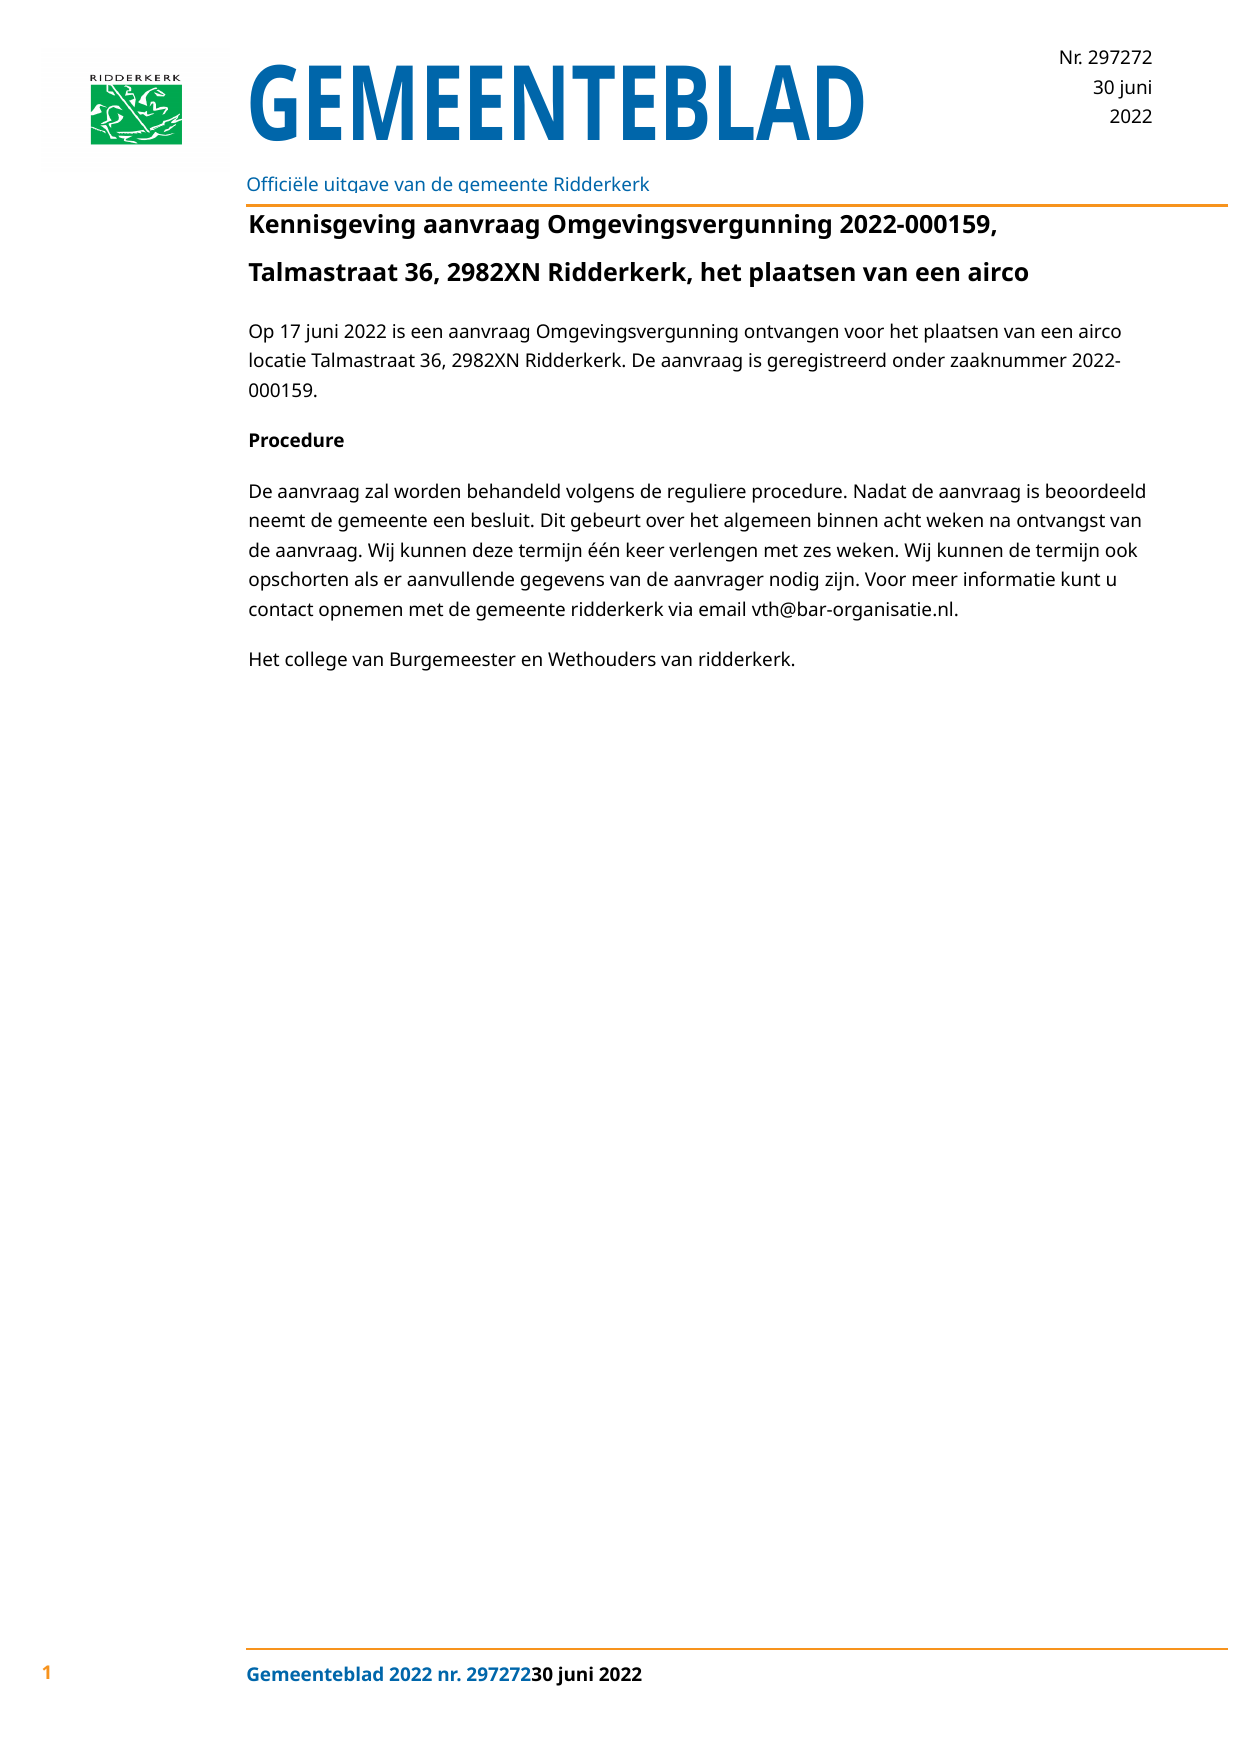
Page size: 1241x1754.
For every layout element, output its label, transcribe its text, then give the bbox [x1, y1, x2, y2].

text De aanvraag zal worden behandeld volgens de reguliere procedure. Nadat de aanvraag is beoordeeld neemt de gemeente een besluit. Dit gebeurt over het algemeen binnen acht weken na ontvangst van de aanvraag. Wij kunnen deze termijn één keer verlengen met zes weken. Wij kunnen de termijn ook opschorten als er aanvullende gegevens van de aanvrager nodig zijn. Voor meer informatie kunt u contact opnemen met de gemeente ridderkerk via email vth@bar-organisatie.nl. [248, 478, 1152, 622]
text Procedure [248, 427, 1152, 453]
text Op 17 juni 2022 is een aanvraag Omgevingsvergunning ontvangen voor het plaatsen van een airco locatie Talmastraat 36, 2982XN Ridderkerk. De aanvraag is geregistreerd onder zaaknummer 2022-000159. [248, 318, 1152, 403]
text Het college van Burgemeester en Wethouders van ridderkerk. [248, 647, 1152, 672]
picture [41, 47, 231, 172]
text Kennisgeving aanvraag Omgevingsvergunning 2022-000159, Talmastraat 36, 2982XN Ridderkerk, het plaatsen van een airco [248, 207, 1152, 288]
